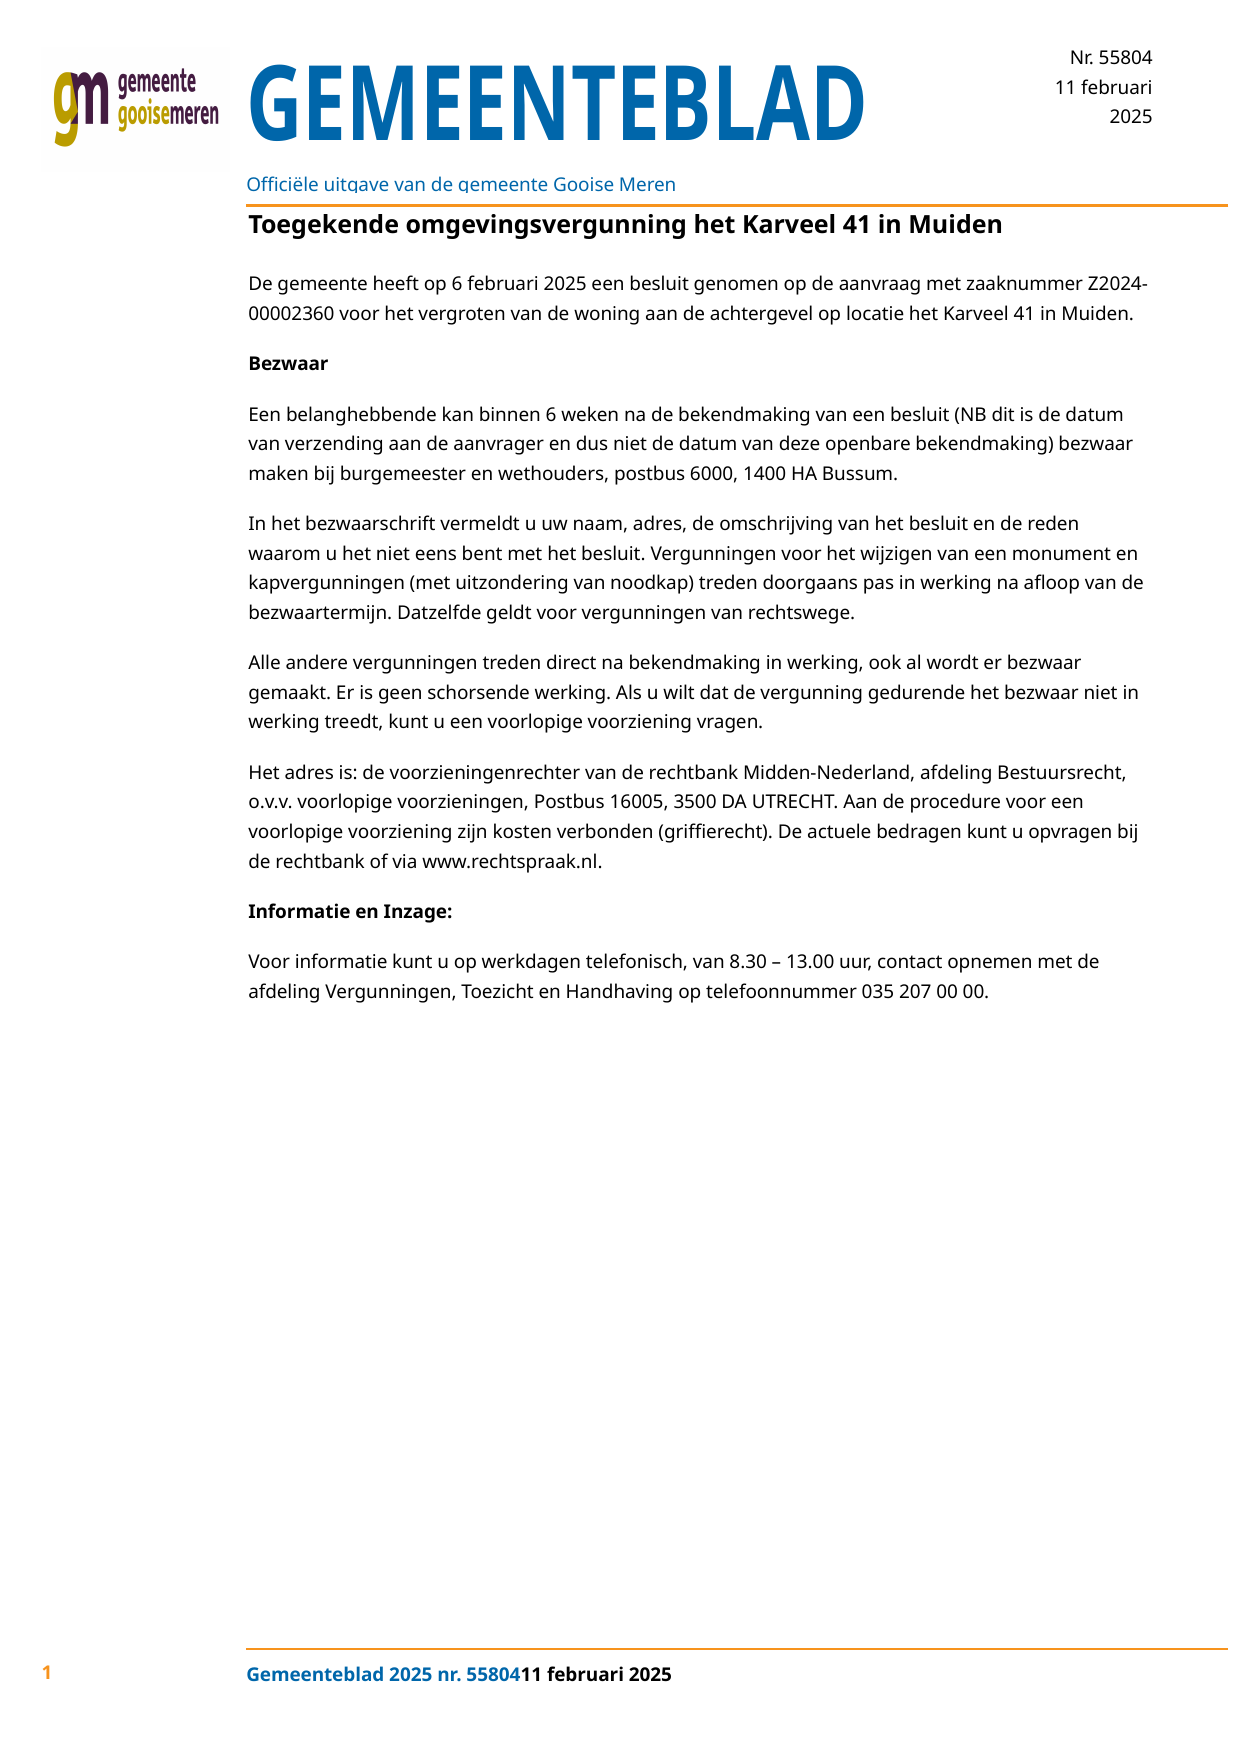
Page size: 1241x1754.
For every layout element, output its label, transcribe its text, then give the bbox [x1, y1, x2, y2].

text Informatie en Inzage: [248, 898, 1152, 924]
text Het adres is: de voorzieningenrechter van de rechtbank Midden-Nederland, afdeling Bestuursrecht, o.v.v. voorlopige voorzieningen, Postbus 16005, 3500 DA UTRECHT. Aan de procedure voor een voorlopige voorziening zijn kosten verbonden (griffierecht). De actuele bedragen kunt u opvragen bij de rechtbank of via www.rechtspraak.nl. [248, 759, 1152, 873]
picture [41, 47, 231, 172]
text Een belanghebbende kan binnen 6 weken na de bekendmaking van een besluit (NB dit is de datum van verzending aan de aanvrager en dus niet de datum van deze openbare bekendmaking) bezwaar maken bij burgemeester en wethouders, postbus 6000, 1400 HA Bussum. [248, 401, 1152, 486]
text In het bezwaarschrift vermeldt u uw naam, adres, de omschrijving van het besluit en de reden waarom u het niet eens bent met het besluit. Vergunningen voor het wijzigen van een monument en kapvergunningen (met uitzondering van noodkap) treden doorgaans pas in werking na afloop van de bezwaartermijn. Datzelfde geldt voor vergunningen van rechtswege. [248, 510, 1152, 625]
text Alle andere vergunningen treden direct na bekendmaking in werking, ook al wordt er bezwaar gemaakt. Er is geen schorsende werking. Als u wilt dat de vergunning gedurende het bezwaar niet in werking treedt, kunt u een voorlopige voorziening vragen. [248, 649, 1152, 734]
text De gemeente heeft op 6 februari 2025 een besluit genomen op de aanvraag met zaaknummer Z2024-00002360 voor het vergroten van de woning aan de achtergevel op locatie het Karveel 41 in Muiden. [248, 270, 1152, 326]
text Toegekende omgevingsvergunning het Karveel 41 in Muiden [248, 207, 1152, 241]
text Bezwaar [248, 350, 1152, 376]
text Voor informatie kunt u op werkdagen telefonisch, van 8.30 – 13.00 uur, contact opnemen met de afdeling Vergunningen, Toezicht en Handhaving op telefoonnummer 035 207 00 00. [248, 949, 1152, 1004]
